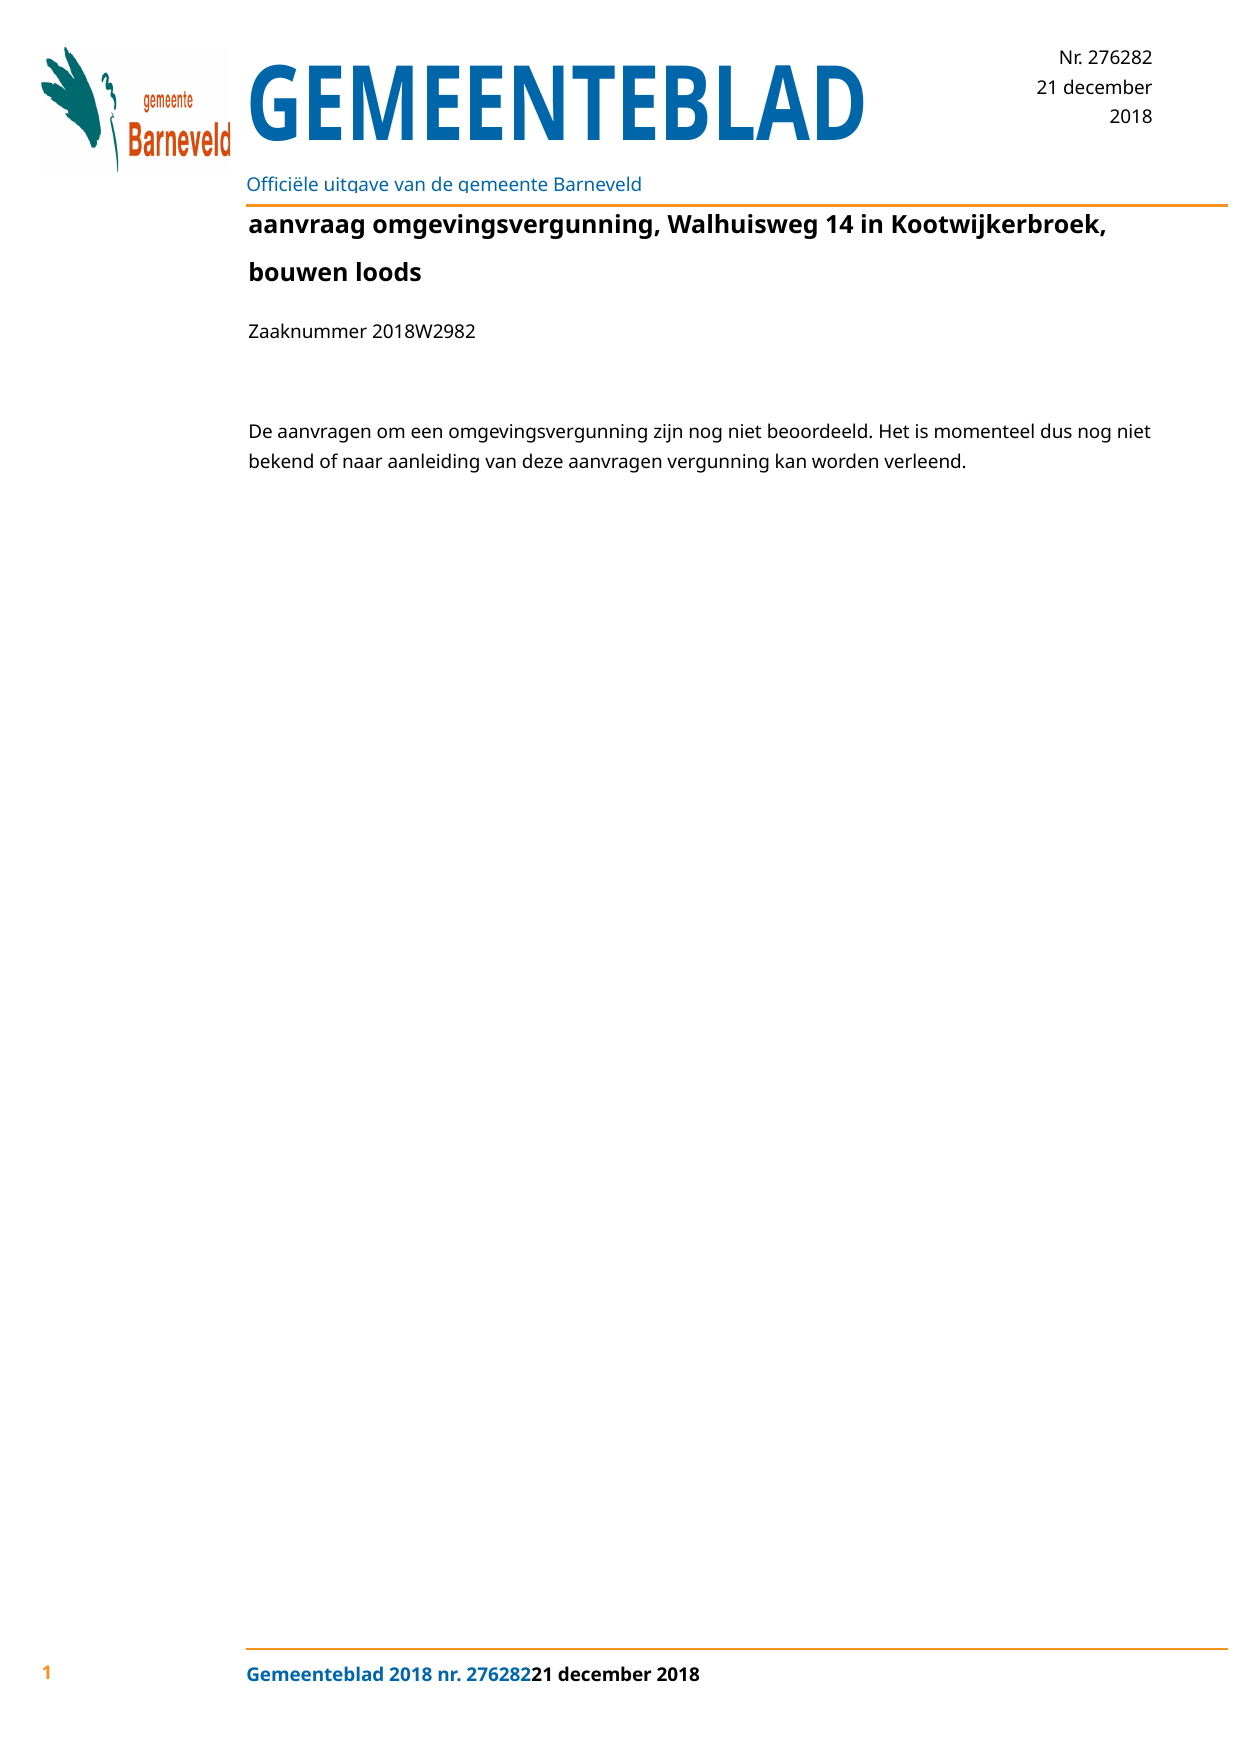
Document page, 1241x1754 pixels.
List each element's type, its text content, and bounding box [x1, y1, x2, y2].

picture [41, 47, 231, 172]
text De aanvragen om een omgevingsvergunning zijn nog niet beoordeeld. Het is momenteel dus nog niet bekend of naar aanleiding van deze aanvragen vergunning kan worden verleend. [248, 419, 1152, 474]
text Zaaknummer 2018W2982 [248, 318, 1152, 344]
text aanvraag omgevingsvergunning, Walhuisweg 14 in Kootwijkerbroek, bouwen loods [248, 207, 1152, 288]
